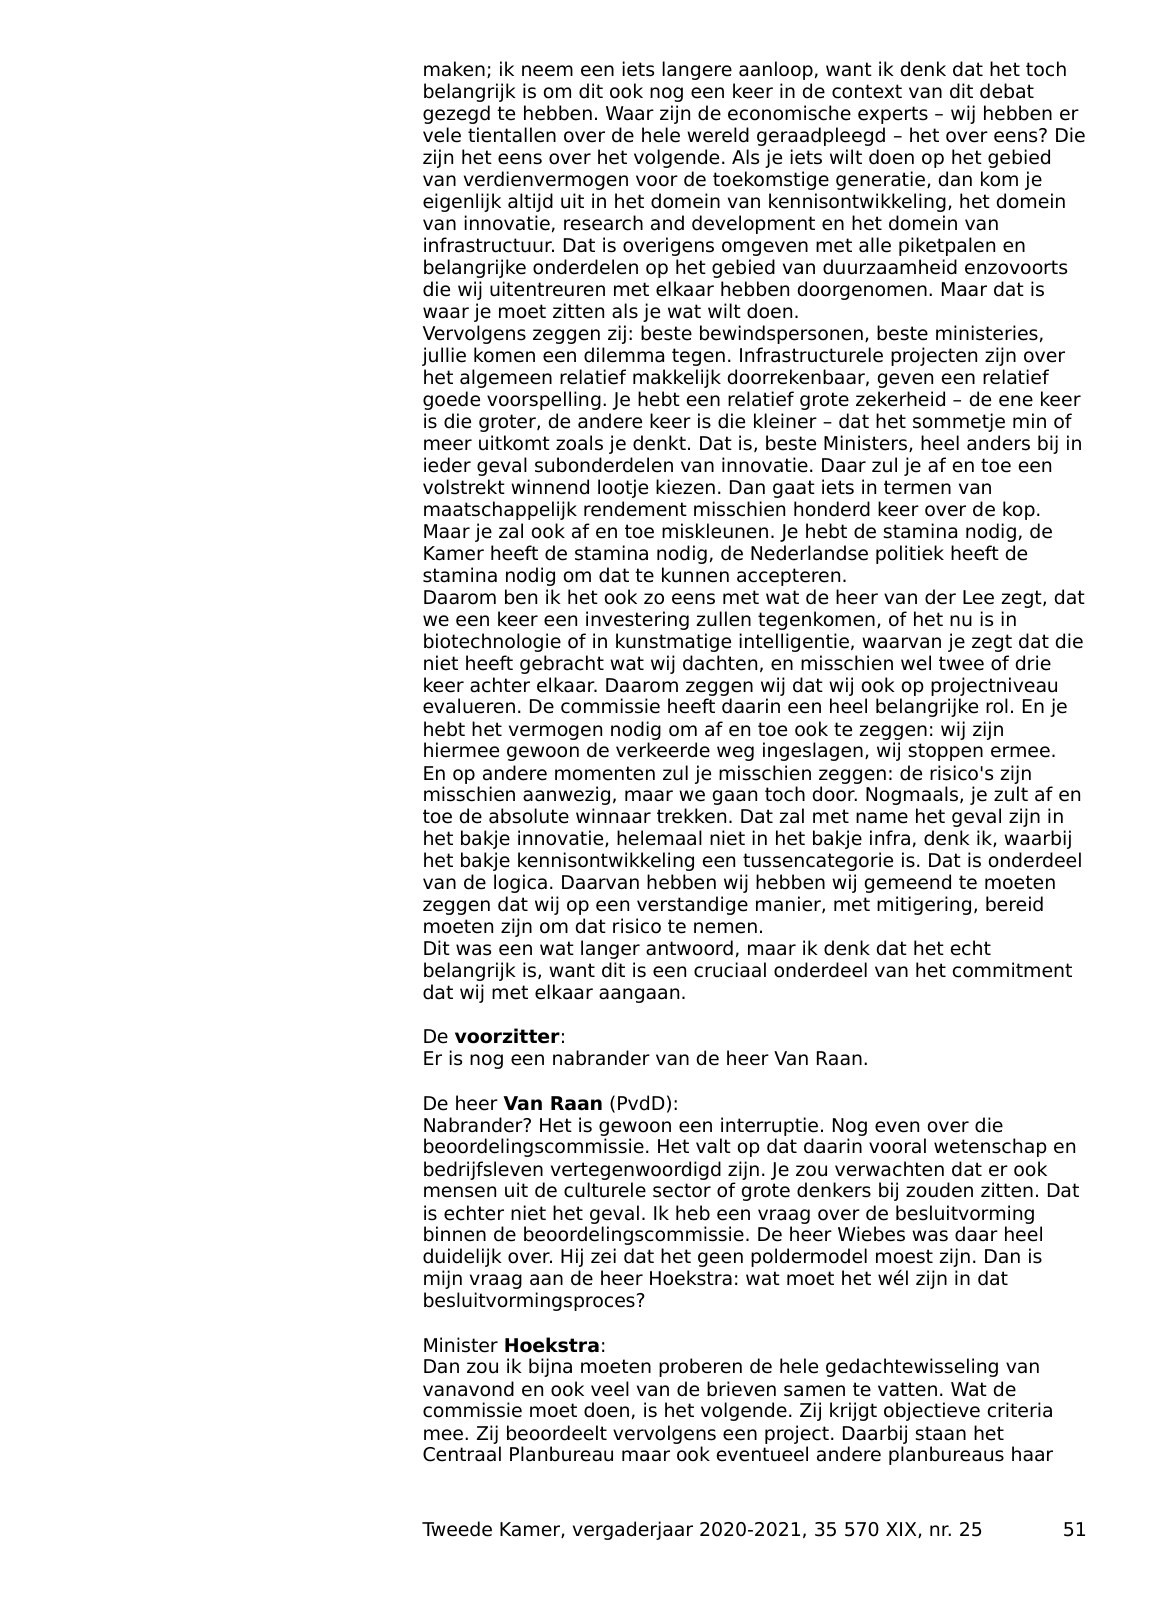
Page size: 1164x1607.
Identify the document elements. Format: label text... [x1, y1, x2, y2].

text Er is nog een nabrander van de heer Van Raan. [422, 1048, 1087, 1070]
text Dan zou ik bijna moeten proberen de hele gedachtewisseling van vanavond en ook veel van de brieven samen te vatten. Wat de commissie moet doen, is het volgende. Zij krijgt objectieve criteria mee. Zij beoordeelt vervolgens een project. Daarbij staan het Centraal Planbureau maar ook eventueel andere planbureaus haar [422, 1356, 1087, 1466]
text Vervolgens zeggen zij: beste bewindspersonen, beste ministeries, jullie komen een dilemma tegen. Infrastructurele projecten zijn over het algemeen relatief makkelijk doorrekenbaar, geven een relatief goede voorspelling. Je hebt een relatief grote zekerheid – de ene keer is die groter, de andere keer is die kleiner – dat het sommetje min of meer uitkomt zoals je denkt. Dat is, beste Ministers, heel anders bij in ieder geval subonderdelen van innovatie. Daar zul je af en toe een volstrekt winnend lootje kiezen. Dan gaat iets in termen van maatschappelijk rendement misschien honderd keer over de kop. Maar je zal ook af en toe miskleunen. Je hebt de stamina nodig, de Kamer heeft de stamina nodig, de Nederlandse politiek heeft de stamina nodig om dat te kunnen accepteren. [422, 323, 1087, 587]
text De heer Van Raan (PvdD): [422, 1092, 1087, 1114]
text Minister Hoekstra: [422, 1334, 1087, 1356]
text maken; ik neem een iets langere aanloop, want ik denk dat het toch belangrijk is om dit ook nog een keer in de context van dit debat gezegd te hebben. Waar zijn de economische experts – wij hebben er vele tientallen over de hele wereld geraadpleegd – het over eens? Die zijn het eens over het volgende. Als je iets wilt doen op het gebied van verdienvermogen voor de toekomstige generatie, dan kom je eigenlijk altijd uit in het domein van kennisontwikkeling, het domein van innovatie, research and development en het domein van infrastructuur. Dat is overigens omgeven met alle piketpalen en belangrijke onderdelen op het gebied van duurzaamheid enzovoorts die wij uitentreuren met elkaar hebben doorgenomen. Maar dat is waar je moet zitten als je wat wilt doen. [422, 59, 1087, 323]
text Nabrander? Het is gewoon een interruptie. Nog even over die beoordelingscommissie. Het valt op dat daarin vooral wetenschap en bedrijfsleven vertegenwoordigd zijn. Je zou verwachten dat er ook mensen uit de culturele sector of grote denkers bij zouden zitten. Dat is echter niet het geval. Ik heb een vraag over de besluitvorming binnen de beoordelingscommissie. De heer Wiebes was daar heel duidelijk over. Hij zei dat het geen poldermodel moest zijn. Dan is mijn vraag aan de heer Hoekstra: wat moet het wél zijn in dat besluitvormingsproces? [422, 1114, 1087, 1312]
text Dit was een wat langer antwoord, maar ik denk dat het echt belangrijk is, want dit is een cruciaal onderdeel van het commitment dat wij met elkaar aangaan. [422, 938, 1087, 1004]
text De voorzitter: [422, 1026, 1087, 1048]
text Daarom ben ik het ook zo eens met wat de heer van der Lee zegt, dat we een keer een investering zullen tegenkomen, of het nu is in biotechnologie of in kunstmatige intelligentie, waarvan je zegt dat die niet heeft gebracht wat wij dachten, en misschien wel twee of drie keer achter elkaar. Daarom zeggen wij dat wij ook op projectniveau evalueren. De commissie heeft daarin een heel belangrijke rol. En je hebt het vermogen nodig om af en toe ook te zeggen: wij zijn hiermee gewoon de verkeerde weg ingeslagen, wij stoppen ermee. En op andere momenten zul je misschien zeggen: de risico's zijn misschien aanwezig, maar we gaan toch door. Nogmaals, je zult af en toe de absolute winnaar trekken. Dat zal met name het geval zijn in het bakje innovatie, helemaal niet in het bakje infra, denk ik, waarbij het bakje kennisontwikkeling een tussencategorie is. Dat is onderdeel van de logica. Daarvan hebben wij hebben wij gemeend te moeten zeggen dat wij op een verstandige manier, met mitigering, bereid moeten zijn om dat risico te nemen. [422, 587, 1087, 938]
